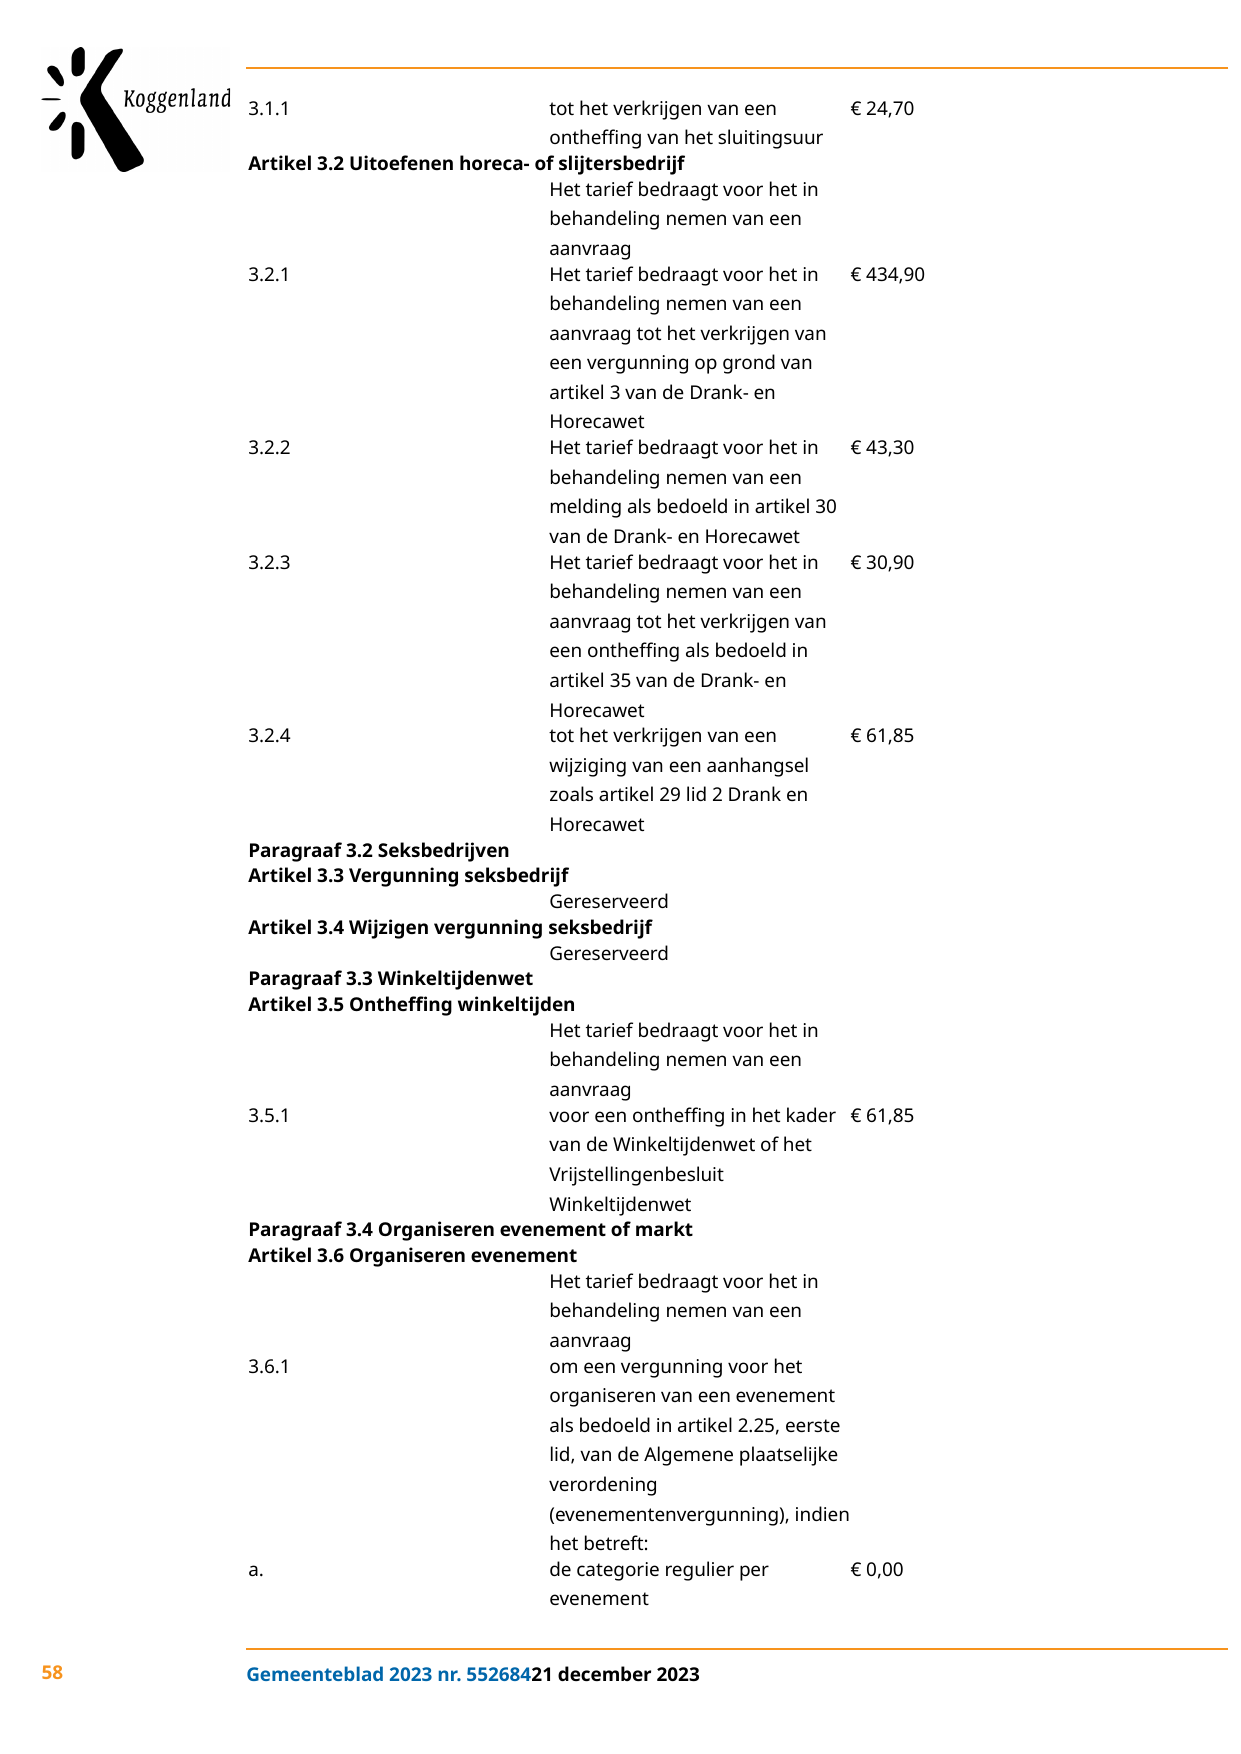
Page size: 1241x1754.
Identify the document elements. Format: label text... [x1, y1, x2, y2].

table_cell 3.2.4 [248, 723, 549, 837]
table_cell [850, 1017, 1152, 1102]
table_cell [248, 1017, 549, 1102]
table_cell 3.6.1 [248, 1353, 549, 1556]
table_cell Paragraaf 3.2 Seksbedrijven [248, 837, 1152, 863]
table_cell 3.1.1 [248, 95, 549, 150]
table_cell [850, 889, 1152, 914]
table_cell Gereserveerd [549, 889, 850, 914]
table_cell [850, 1353, 1152, 1556]
table_cell [248, 940, 549, 966]
table_cell 3.2.2 [248, 434, 549, 549]
table_cell [850, 1268, 1152, 1353]
table_cell Het tarief bedraagt voor het in behandeling nemen van een melding als bedoeld in artikel 30 van de Drank- en Horecawet [549, 434, 850, 549]
table_cell Artikel 3.2 Uitoefenen horeca- of slijtersbedrijf [248, 150, 1152, 176]
table_cell Het tarief bedraagt voor het in behandeling nemen van een aanvraag [549, 1268, 850, 1353]
table_cell de categorie regulier per evenement [549, 1556, 850, 1611]
table_cell Paragraaf 3.3 Winkeltijdenwet [248, 966, 1152, 991]
table_cell [248, 889, 549, 914]
table_cell € 434,90 [850, 261, 1152, 434]
table_cell Artikel 3.5 Ontheffing winkeltijden [248, 991, 1152, 1017]
table_cell Gereserveerd [549, 940, 850, 966]
table_cell Het tarief bedraagt voor het in behandeling nemen van een aanvraag [549, 176, 850, 261]
table_cell 3.2.1 [248, 261, 549, 434]
table_cell € 43,30 [850, 434, 1152, 549]
table_cell 3.2.3 [248, 549, 549, 722]
table_cell € 30,90 [850, 549, 1152, 722]
table_cell 3.5.1 [248, 1102, 549, 1216]
table_cell Artikel 3.4 Wijzigen vergunning seksbedrijf [248, 914, 1152, 940]
table_cell Het tarief bedraagt voor het in behandeling nemen van een aanvraag tot het verkrijgen van een vergunning op grond van artikel 3 van de Drank- en Horecawet [549, 261, 850, 434]
table_cell Het tarief bedraagt voor het in behandeling nemen van een aanvraag [549, 1017, 850, 1102]
table_cell [248, 1268, 549, 1353]
picture [41, 47, 231, 172]
table_cell om een vergunning voor het organiseren van een evenement als bedoeld in artikel 2.25, eerste lid, van de Algemene plaatselijke verordening (evenementenvergunning), indien het betreft: [549, 1353, 850, 1556]
table_cell € 24,70 [850, 95, 1152, 150]
table_cell € 61,85 [850, 1102, 1152, 1216]
table_cell [850, 176, 1152, 261]
table_cell Artikel 3.3 Vergunning seksbedrijf [248, 863, 1152, 888]
table_cell € 61,85 [850, 723, 1152, 837]
table_cell tot het verkrijgen van een ontheffing van het sluitingsuur [549, 95, 850, 150]
table_cell Het tarief bedraagt voor het in behandeling nemen van een aanvraag tot het verkrijgen van een ontheffing als bedoeld in artikel 35 van de Drank- en Horecawet [549, 549, 850, 722]
table_cell € 0,00 [850, 1556, 1152, 1611]
table_cell tot het verkrijgen van een wijziging van een aanhangsel zoals artikel 29 lid 2 Drank en Horecawet [549, 723, 850, 837]
table_cell [850, 940, 1152, 966]
table_cell [248, 176, 549, 261]
table_cell voor een ontheffing in het kader van de Winkeltijdenwet of het Vrijstellingenbesluit Winkeltijdenwet [549, 1102, 850, 1216]
table_cell a. [248, 1556, 549, 1611]
table_cell Artikel 3.6 Organiseren evenement [248, 1242, 1152, 1268]
table_cell Paragraaf 3.4 Organiseren evenement of markt [248, 1216, 1152, 1242]
